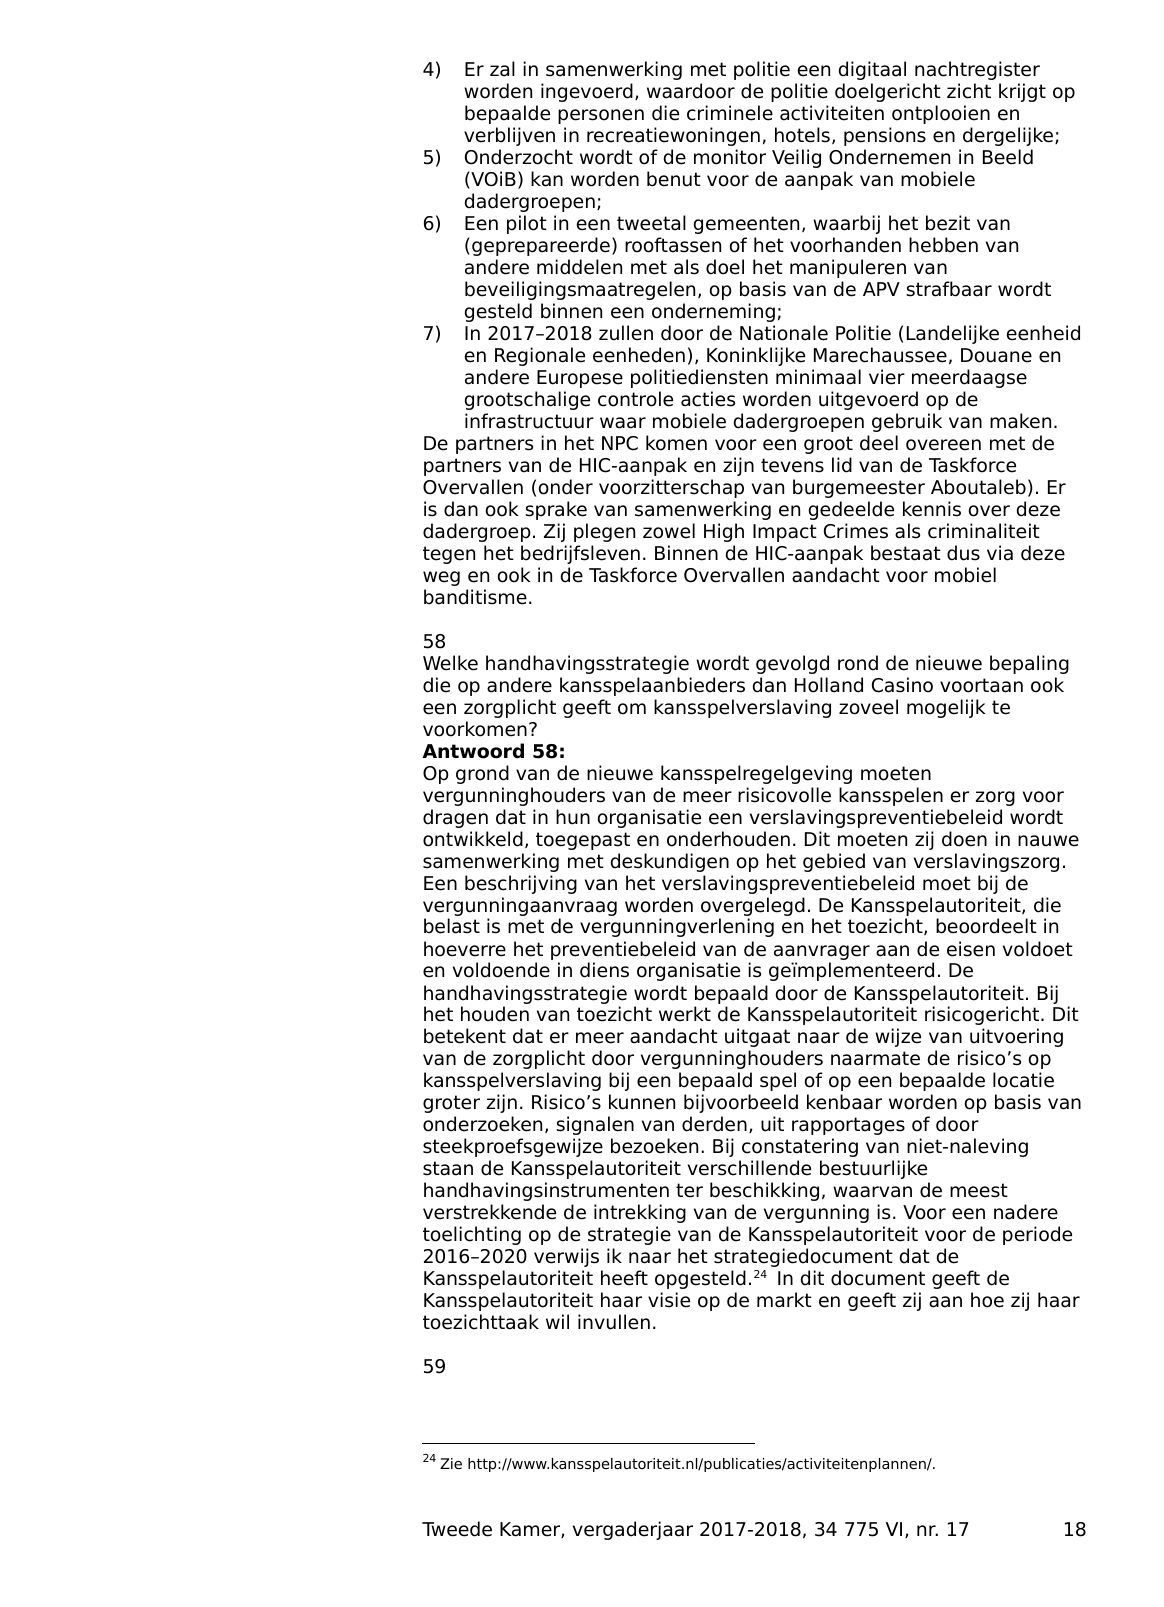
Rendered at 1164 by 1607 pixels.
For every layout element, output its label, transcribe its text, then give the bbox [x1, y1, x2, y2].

text 4) Er zal in samenwerking met politie een digitaal nachtregister worden ingevoerd, waardoor de politie doelgericht zicht krijgt op bepaalde personen die criminele activiteiten ontplooien en verblijven in recreatiewoningen, hotels, pensions en dergelijke; [422, 59, 1087, 147]
text 59 [422, 1356, 1087, 1378]
text De partners in het NPC komen voor een groot deel overeen met de partners van de HIC-aanpak en zijn tevens lid van de Taskforce Overvallen (onder voorzitterschap van burgemeester Aboutaleb). Er is dan ook sprake van samenwerking en gedeelde kennis over deze dadergroep. Zij plegen zowel High Impact Crimes als criminaliteit tegen het bedrijfsleven. Binnen de HIC-aanpak bestaat dus via deze weg en ook in de Taskforce Overvallen aandacht voor mobiel banditisme. [422, 433, 1087, 608]
text Op grond van de nieuwe kansspelregelgeving moeten vergunninghouders van de meer risicovolle kansspelen er zorg voor dragen dat in hun organisatie een verslavingspreventiebeleid wordt ontwikkeld, toegepast en onderhouden. Dit moeten zij doen in nauwe samenwerking met deskundigen op het gebied van verslavingszorg. Een beschrijving van het verslavingspreventiebeleid moet bij de vergunningaanvraag worden overgelegd. De Kansspelautoriteit, die belast is met de vergunningverlening en het toezicht, beoordeelt in hoeverre het preventiebeleid van de aanvrager aan de eisen voldoet en voldoende in diens organisatie is geïmplementeerd. De handhavingsstrategie wordt bepaald door de Kansspelautoriteit. Bij het houden van toezicht werkt de Kansspelautoriteit risicogericht. Dit betekent dat er meer aandacht uitgaat naar de wijze van uitvoering van de zorgplicht door vergunninghouders naarmate de risico’s op kansspelverslaving bij een bepaald spel of op een bepaalde locatie groter zijn. Risico’s kunnen bijvoorbeeld kenbaar worden op basis van onderzoeken, signalen van derden, uit rapportages of door steekproefsgewijze bezoeken. Bij constatering van niet-naleving staan de Kansspelautoriteit verschillende bestuurlijke handhavingsinstrumenten ter beschikking, waarvan de meest verstrekkende de intrekking van de vergunning is. Voor een nadere toelichting op de strategie van de Kansspelautoriteit voor de periode 2016–2020 verwijs ik naar het strategiedocument dat de Kansspelautoriteit heeft opgesteld. In dit document geeft de Kansspelautoriteit haar visie op de markt en geeft zij aan hoe zij haar toezichttaak wil invullen. [422, 763, 1087, 1334]
text Zie http://www.kansspelautoriteit.nl/publicaties/activiteitenplannen/. [422, 1452, 1087, 1474]
text 7) In 2017–2018 zullen door de Nationale Politie (Landelijke eenheid en Regionale eenheden), Koninklijke Marechaussee, Douane en andere Europese politiediensten minimaal vier meerdaagse grootschalige controle acties worden uitgevoerd op de infrastructuur waar mobiele dadergroepen gebruik van maken. [422, 323, 1087, 433]
text 6) Een pilot in een tweetal gemeenten, waarbij het bezit van (geprepareerde) rooftassen of het voorhanden hebben van andere middelen met als doel het manipuleren van beveiligingsmaatregelen, op basis van de APV strafbaar wordt gesteld binnen een onderneming; [422, 213, 1087, 323]
text Antwoord 58: [422, 741, 1087, 763]
text 58 [422, 631, 1087, 653]
text Welke handhavingsstrategie wordt gevolgd rond de nieuwe bepaling die op andere kansspelaanbieders dan Holland Casino voortaan ook een zorgplicht geeft om kansspelverslaving zoveel mogelijk te voorkomen? [422, 653, 1087, 741]
text 5) Onderzocht wordt of de monitor Veilig Ondernemen in Beeld (VOiB) kan worden benut voor de aanpak van mobiele dadergroepen; [422, 147, 1087, 213]
